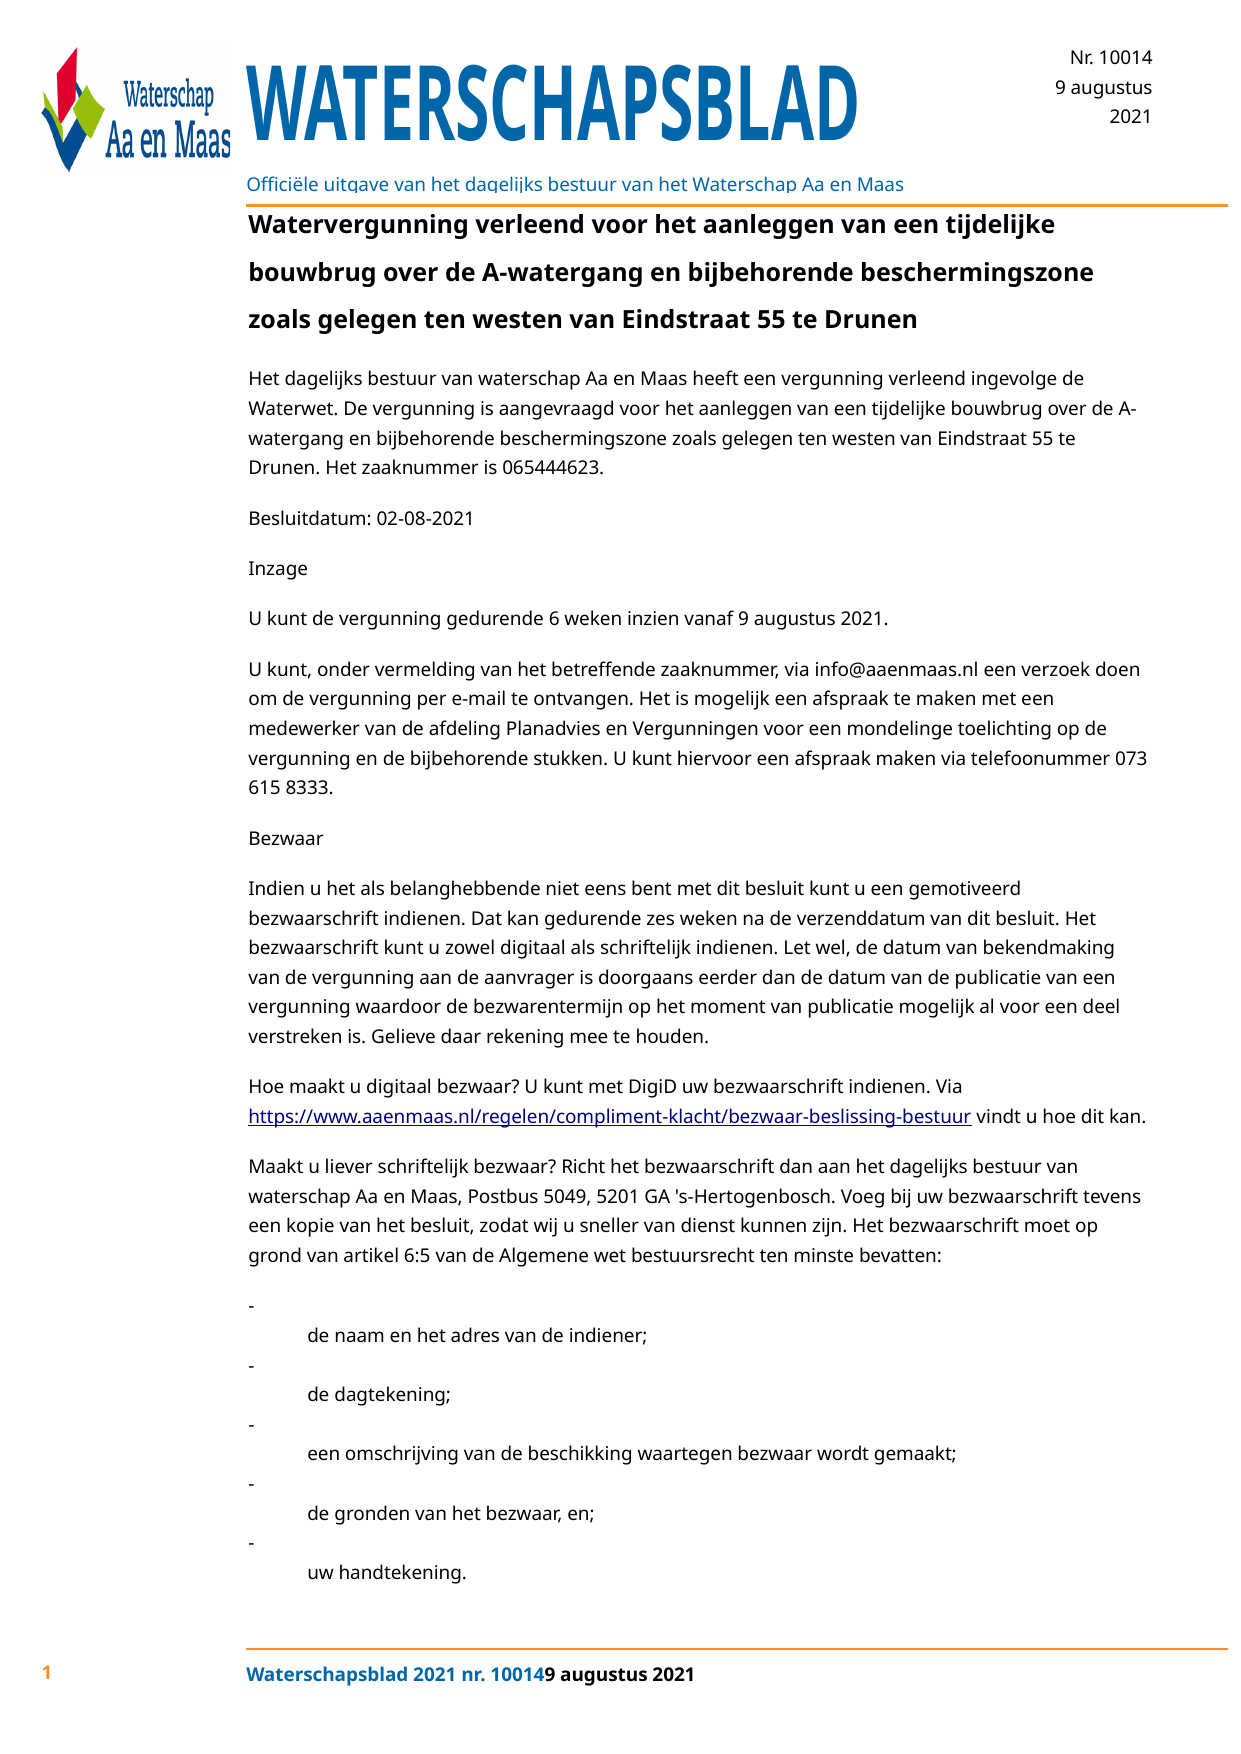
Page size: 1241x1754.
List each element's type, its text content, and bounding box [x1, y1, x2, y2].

text Besluitdatum: 02-08-2021 [248, 505, 1152, 530]
list de dagtekening; [248, 1381, 1152, 1407]
text Maakt u liever schriftelijk bezwaar? Richt het bezwaarschrift dan aan het dagelijks bestuur van waterschap Aa en Maas, Postbus 5049, 5201 GA 's-Hertogenbosch. Voeg bij uw bezwaarschrift tevens een kopie van het besluit, zodat wij u sneller van dienst kunnen zijn. Het bezwaarschrift moet op grond van artikel 6:5 van de Algemene wet bestuursrecht ten minste bevatten: [248, 1153, 1152, 1268]
list uw handtekening. [248, 1559, 1152, 1584]
picture [41, 47, 231, 172]
text Inzage [248, 555, 1152, 581]
text Indien u het als belanghebbende niet eens bent met dit besluit kunt u een gemotiveerd bezwaarschrift indienen. Dat kan gedurende zes weken na de verzenddatum van dit besluit. Het bezwaarschrift kunt u zowel digitaal als schriftelijk indienen. Let wel, de datum van bekendmaking van de vergunning aan de aanvrager is doorgaans eerder dan de datum van de publicatie van een vergunning waardoor de bezwarentermijn op het moment van publicatie mogelijk al voor een deel verstreken is. Gelieve daar rekening mee te houden. [248, 875, 1152, 1049]
text Watervergunning verleend voor het aanleggen van een tijdelijke bouwbrug over de A-watergang en bijbehorende beschermingszone zoals gelegen ten westen van Eindstraat 55 te Drunen [248, 207, 1152, 336]
text Bezwaar [248, 825, 1152, 850]
text Hoe maakt u digitaal bezwaar? U kunt met DigiD uw bezwaarschrift indienen. Via https://www.aaenmaas.nl/regelen/compliment-klacht/bezwaar-beslissing-bestuur vindt u hoe dit kan. [248, 1073, 1152, 1129]
text U kunt, onder vermelding van het betreffende zaaknummer, via info@aaenmaas.nl een verzoek doen om de vergunning per e-mail te ontvangen. Het is mogelijk een afspraak te maken met een medewerker van de afdeling Planadvies en Vergunningen voor een mondelinge toelichting op de vergunning en de bijbehorende stukken. U kunt hiervoor een afspraak maken via telefoonummer 073 615 8333. [248, 656, 1152, 800]
text Het dagelijks bestuur van waterschap Aa en Maas heeft een vergunning verleend ingevolge de Waterwet. De vergunning is aangevraagd voor het aanleggen van een tijdelijke bouwbrug over de A-watergang en bijbehorende beschermingszone zoals gelegen ten westen van Eindstraat 55 te Drunen. Het zaaknummer is 065444623. [248, 366, 1152, 480]
list een omschrijving van de beschikking waartegen bezwaar wordt gemaakt; [248, 1441, 1152, 1466]
list de gronden van het bezwaar, en; [248, 1500, 1152, 1525]
text U kunt de vergunning gedurende 6 weken inzien vanaf 9 augustus 2021. [248, 606, 1152, 631]
list de naam en het adres van de indiener; [248, 1322, 1152, 1348]
